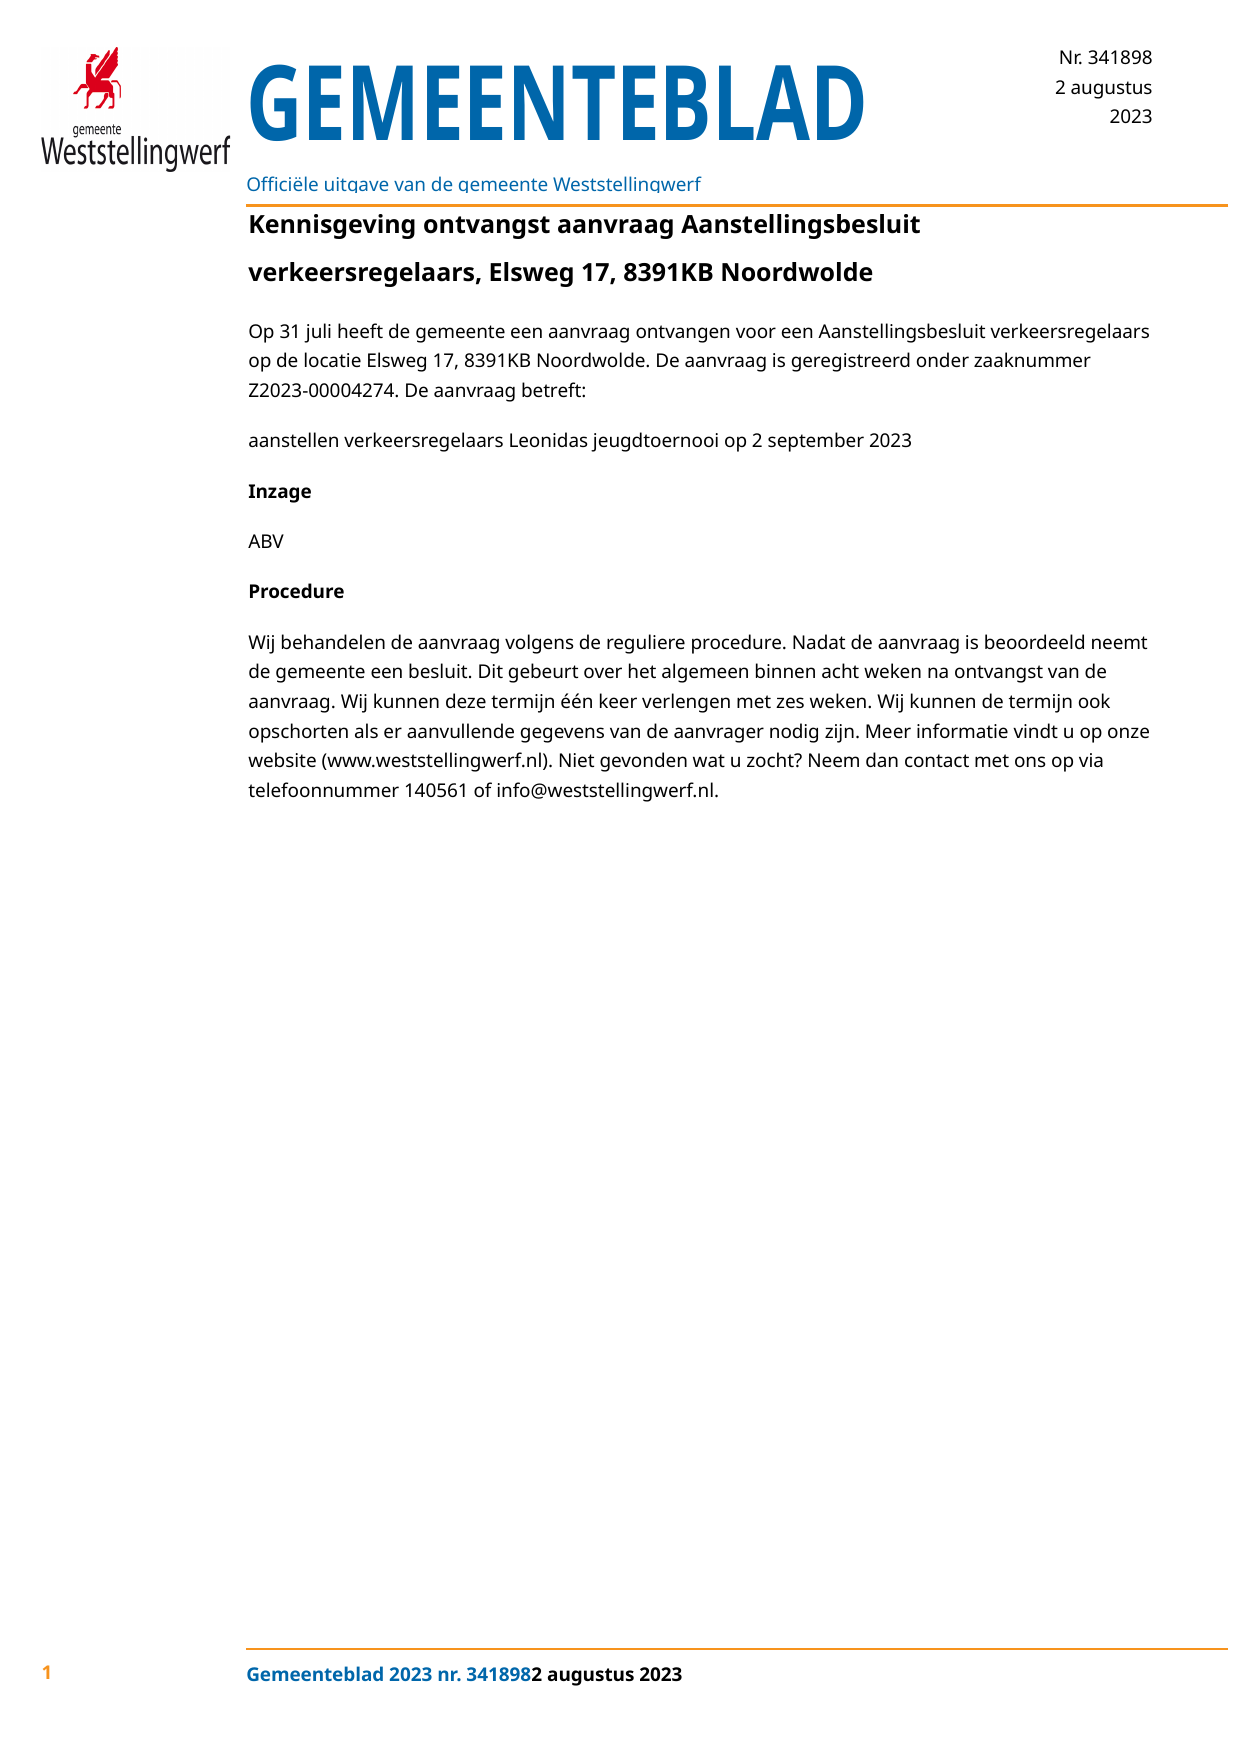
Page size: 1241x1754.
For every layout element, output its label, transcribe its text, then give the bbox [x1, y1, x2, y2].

text aanstellen verkeersregelaars Leonidas jeugdtoernooi op 2 september 2023 [248, 427, 1152, 453]
text Op 31 juli heeft de gemeente een aanvraag ontvangen voor een Aanstellingsbesluit verkeersregelaars op de locatie Elsweg 17, 8391KB Noordwolde. De aanvraag is geregistreerd onder zaaknummer Z2023-00004274. De aanvraag betreft: [248, 318, 1152, 403]
text Procedure [248, 579, 1152, 604]
picture [41, 47, 231, 172]
text Kennisgeving ontvangst aanvraag Aanstellingsbesluit verkeersregelaars, Elsweg 17, 8391KB Noordwolde [248, 207, 1152, 288]
text Wij behandelen de aanvraag volgens de reguliere procedure. Nadat de aanvraag is beoordeeld neemt de gemeente een besluit. Dit gebeurt over het algemeen binnen acht weken na ontvangst van de aanvraag. Wij kunnen deze termijn één keer verlengen met zes weken. Wij kunnen de termijn ook opschorten als er aanvullende gegevens van de aanvrager nodig zijn. Meer informatie vindt u op onze website (www.weststellingwerf.nl). Niet gevonden wat u zocht? Neem dan contact met ons op via telefoonnummer 140561 of info@weststellingwerf.nl. [248, 629, 1152, 803]
text ABV [248, 528, 1152, 554]
text Inzage [248, 478, 1152, 504]
